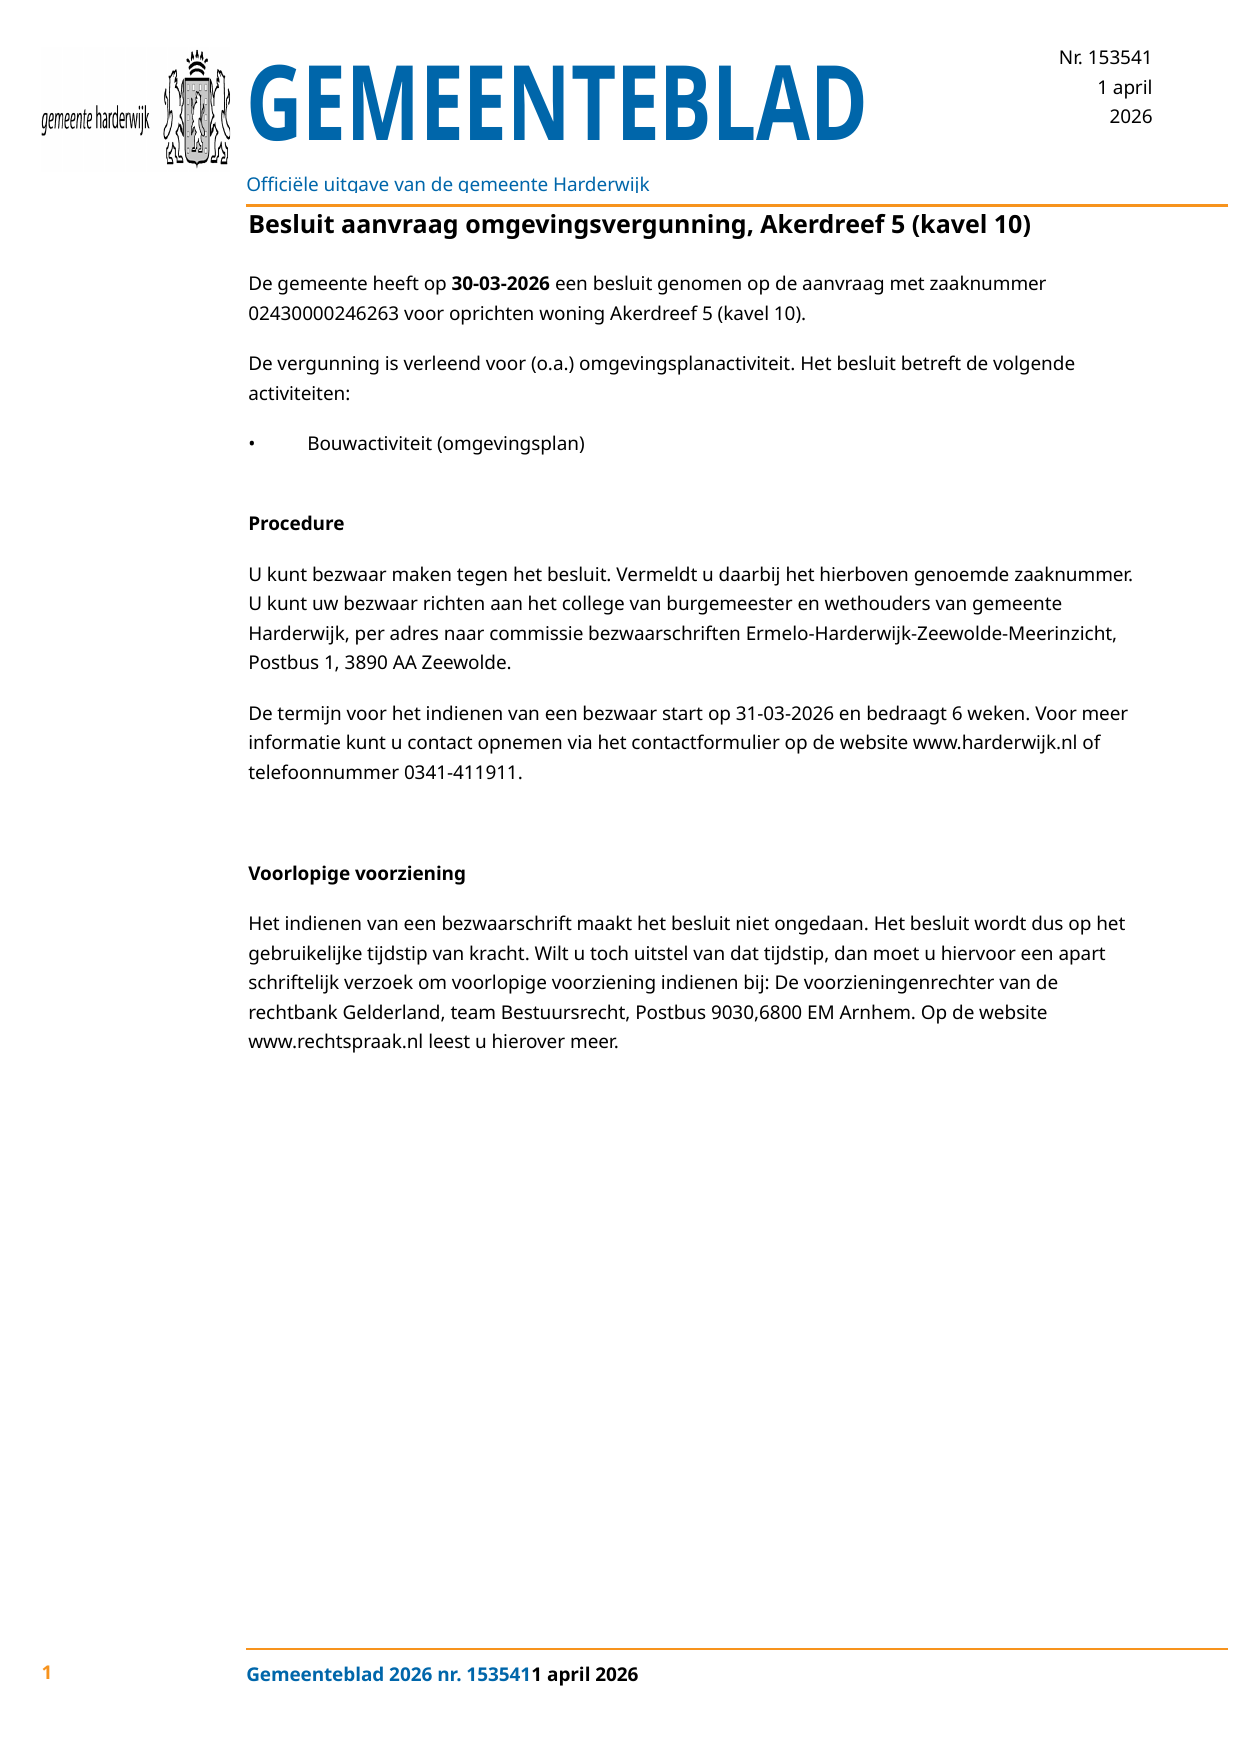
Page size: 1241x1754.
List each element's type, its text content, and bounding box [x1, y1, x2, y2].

text Het indienen van een bezwaarschrift maakt het besluit niet ongedaan. Het besluit wordt dus op het gebruikelijke tijdstip van kracht. Wilt u toch uitstel van dat tijdstip, dan moet u hiervoor een apart schriftelijk verzoek om voorlopige voorziening indienen bij: De voorzieningenrechter van de rechtbank Gelderland, team Bestuursrecht, Postbus 9030,6800 EM Arnhem. Op de website www.rechtspraak.nl leest u hierover meer. [248, 910, 1152, 1054]
list Bouwactiviteit (omgevingsplan) [248, 430, 1152, 456]
text U kunt bezwaar maken tegen het besluit. Vermeldt u daarbij het hierboven genoemde zaaknummer. U kunt uw bezwaar richten aan het college van burgemeester en wethouders van gemeente Harderwijk, per adres naar commissie bezwaarschriften Ermelo-Harderwijk-Zeewolde-Meerinzicht, Postbus 1, 3890 AA Zeewolde. [248, 561, 1152, 675]
text Procedure [248, 510, 1152, 536]
text De termijn voor het indienen van een bezwaar start op 31-03-2026 en bedraagt 6 weken. Voor meer informatie kunt u contact opnemen via het contactformulier op de website www.harderwijk.nl of telefoonnummer 0341-411911. [248, 700, 1152, 785]
text Besluit aanvraag omgevingsvergunning, Akerdreef 5 (kavel 10) [248, 207, 1152, 241]
text Voorlopige voorziening [248, 860, 1152, 886]
text De vergunning is verleend voor (o.a.) omgevingsplanactiviteit. Het besluit betreft de volgende activiteiten: [248, 350, 1152, 406]
text De gemeente heeft op 30-03-2026 een besluit genomen op de aanvraag met zaaknummer 02430000246263 voor oprichten woning Akerdreef 5 (kavel 10). [248, 270, 1152, 326]
picture [41, 47, 231, 172]
